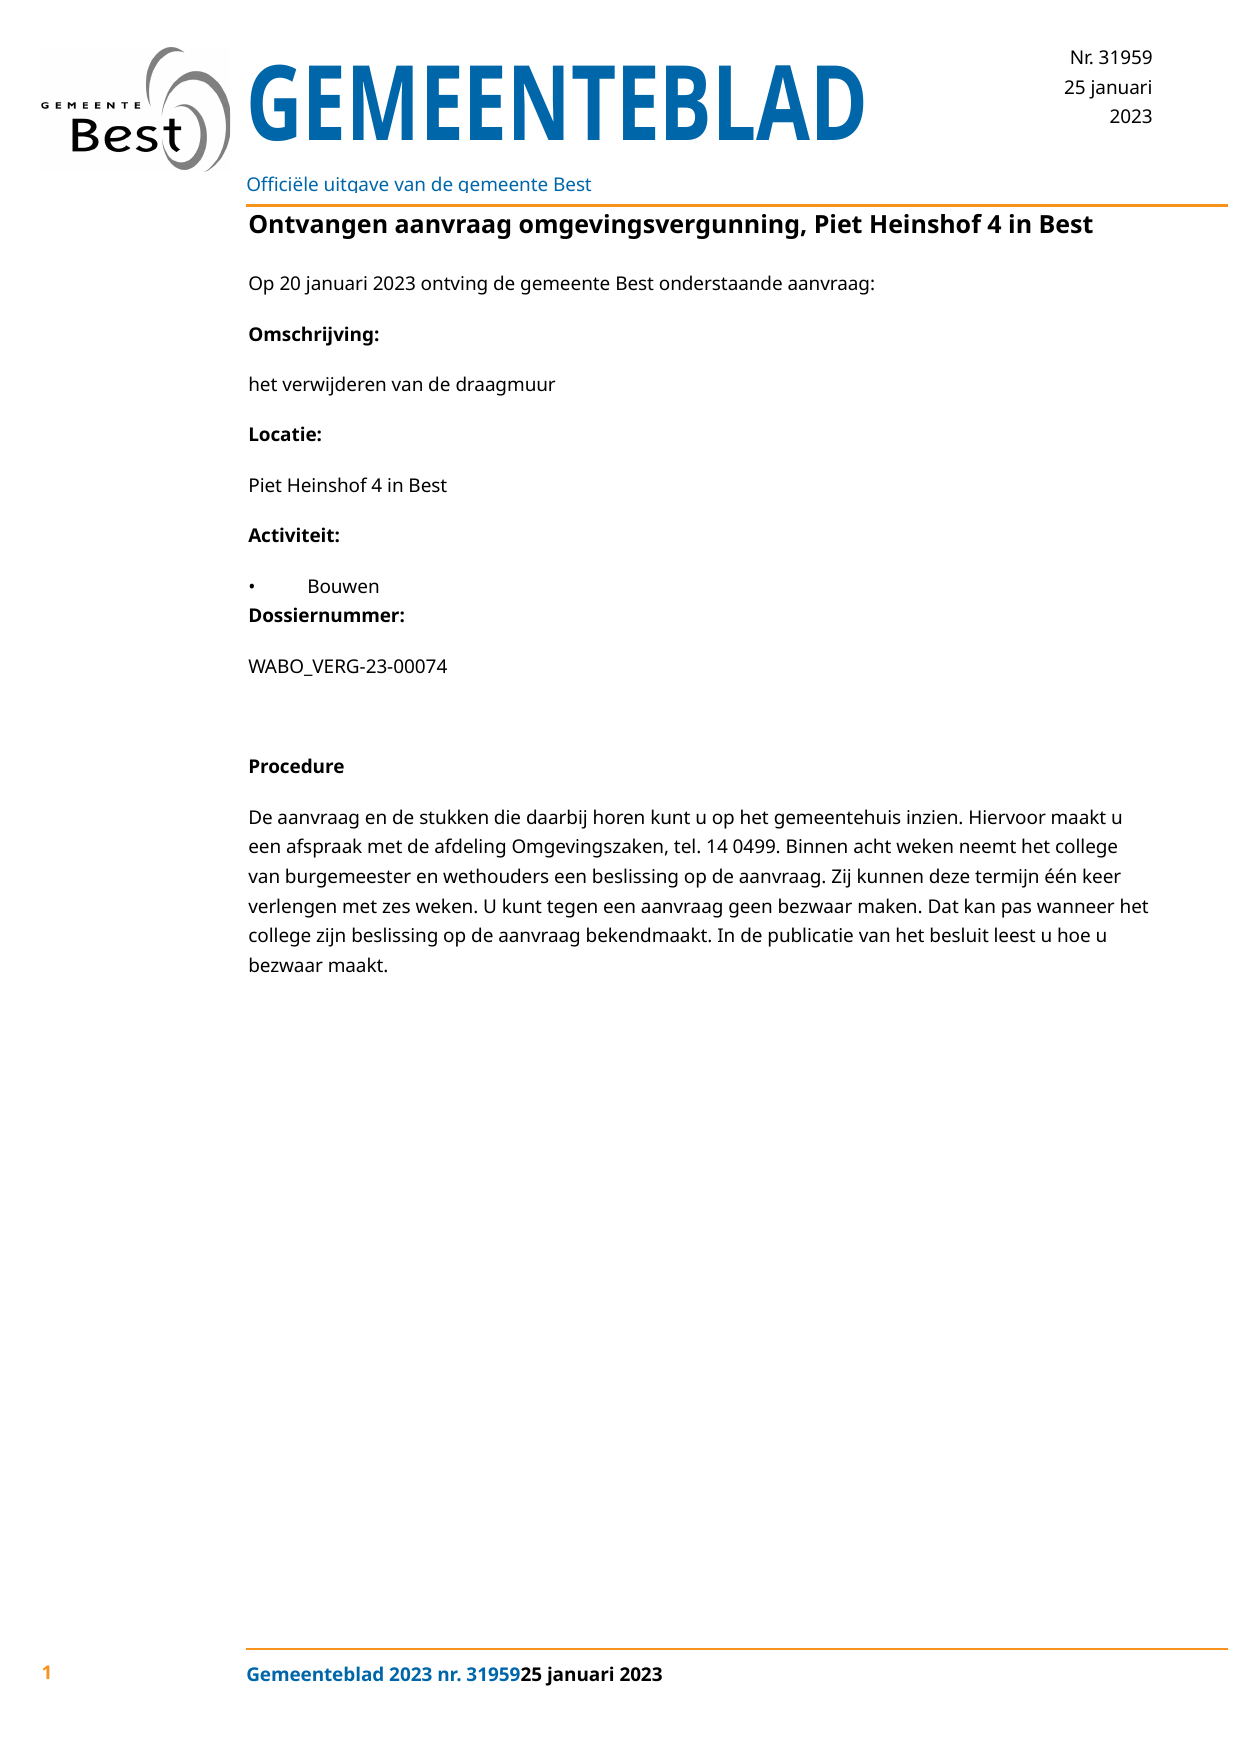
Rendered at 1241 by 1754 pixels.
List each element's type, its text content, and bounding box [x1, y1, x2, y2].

text Piet Heinshof 4 in Best [248, 472, 1152, 498]
text De aanvraag en de stukken die daarbij horen kunt u op het gemeentehuis inzien. Hiervoor maakt u een afspraak met de afdeling Omgevingszaken, tel. 14 0499. Binnen acht weken neemt het college van burgemeester en wethouders een beslissing op de aanvraag. Zij kunnen deze termijn één keer verlengen met zes weken. U kunt tegen een aanvraag geen bezwaar maken. Dat kan pas wanneer het college zijn beslissing op de aanvraag bekendmaakt. In de publicatie van het besluit leest u hoe u bezwaar maakt. [248, 804, 1152, 978]
text Ontvangen aanvraag omgevingsvergunning, Piet Heinshof 4 in Best [248, 207, 1152, 241]
text Op 20 januari 2023 ontving de gemeente Best onderstaande aanvraag: [248, 270, 1152, 296]
text Procedure [248, 754, 1152, 779]
picture [41, 47, 231, 172]
text Locatie: [248, 422, 1152, 447]
list Bouwen [248, 573, 1152, 598]
text Dossiernummer: [248, 602, 1152, 628]
text Activiteit: [248, 522, 1152, 548]
text WABO_VERG-23-00074 [248, 653, 1152, 678]
text het verwijderen van de draagmuur [248, 371, 1152, 397]
text Omschrijving: [248, 321, 1152, 346]
